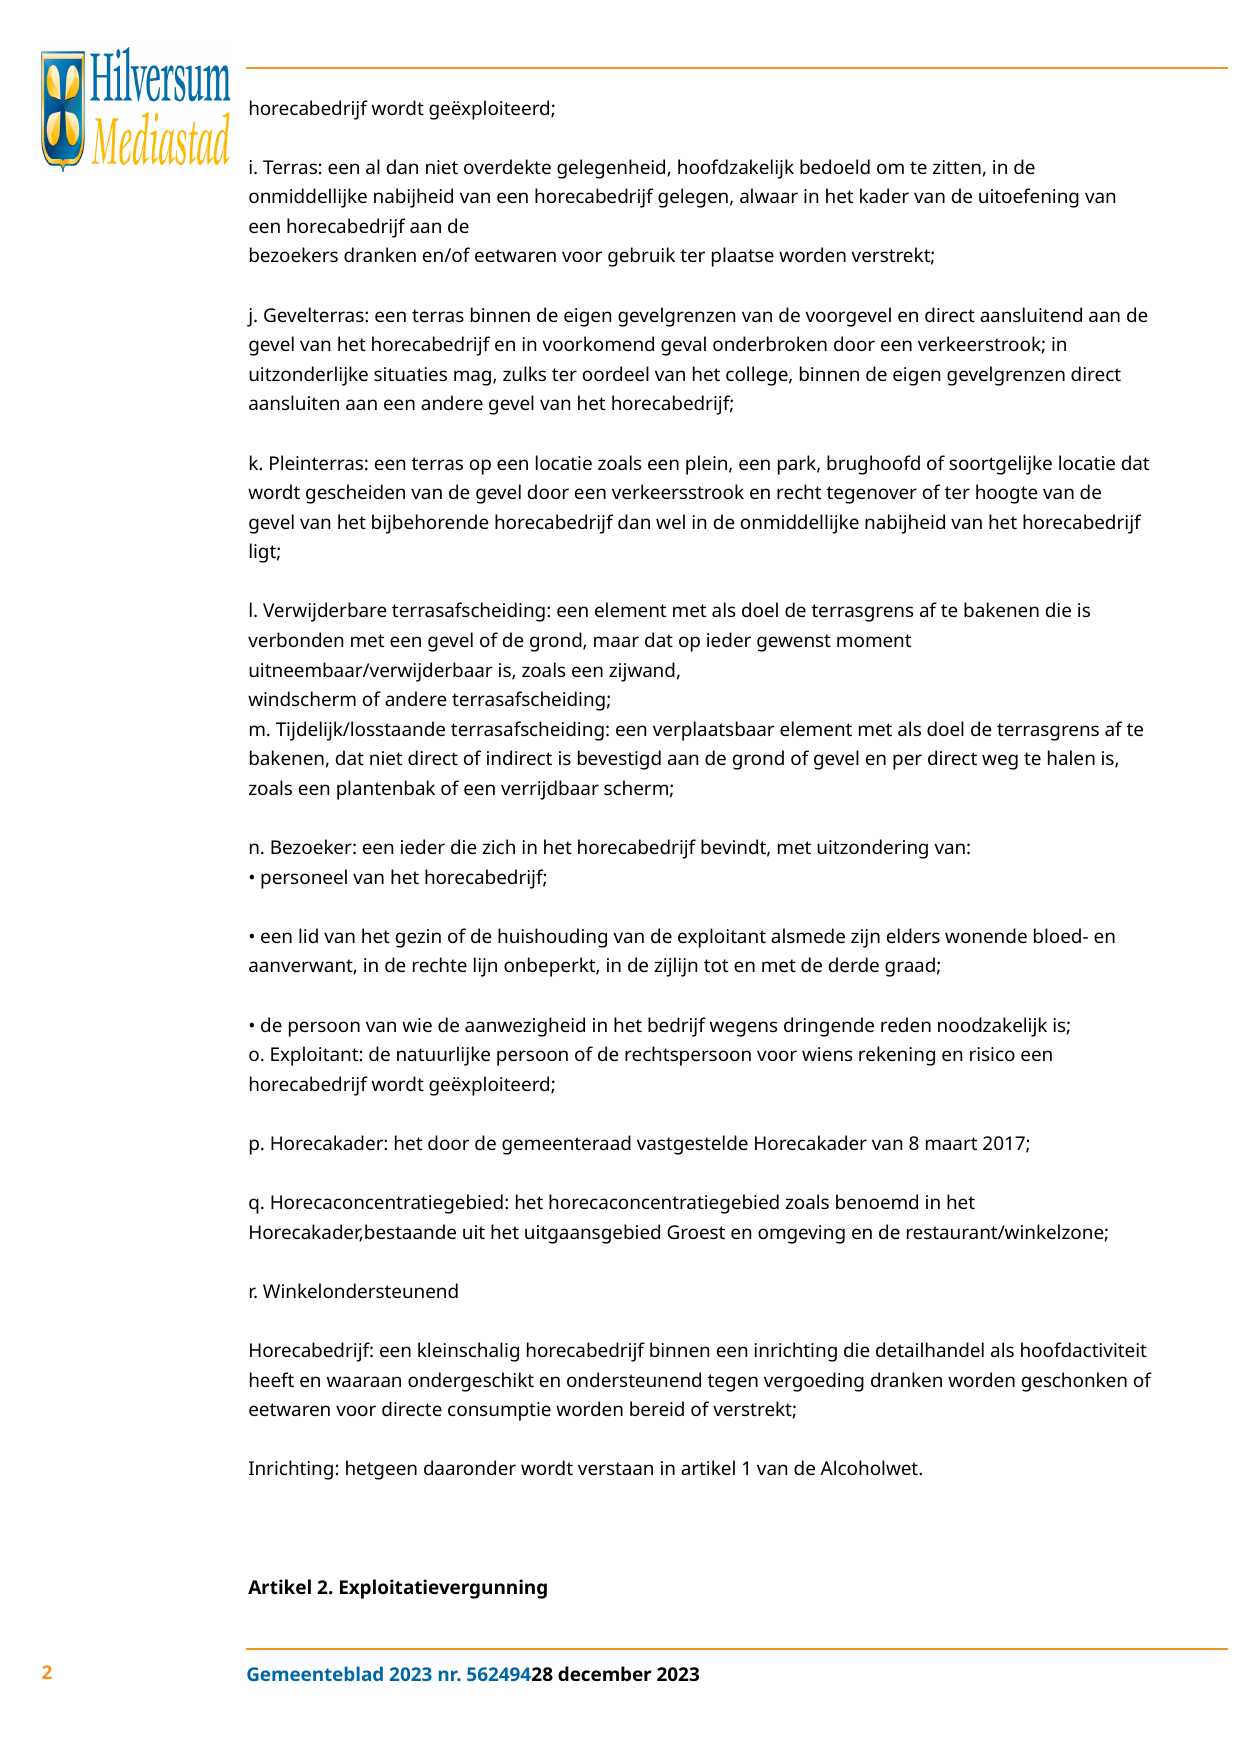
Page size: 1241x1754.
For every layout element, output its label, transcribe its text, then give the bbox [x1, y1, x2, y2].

text • een lid van het gezin of de huishouding van de exploitant alsmede zijn elders wonende bloed- en aanverwant, in de rechte lijn onbeperkt, in de zijlijn tot en met de derde graad; [248, 923, 1152, 978]
text l. Verwijderbare terrasafscheiding: een element met als doel de terrasgrens af te bakenen die is verbonden met een gevel of de grond, maar dat op ieder gewenst moment uitneembaar/verwijderbaar is, zoals een zijwand, [248, 598, 1152, 683]
text windscherm of andere terrasafscheiding; [248, 686, 1152, 712]
text k. Pleinterras: een terras op een locatie zoals een plein, een park, brughoofd of soortgelijke locatie dat wordt gescheiden van de gevel door een verkeersstrook en recht tegenover of ter hoogte van de gevel van het bijbehorende horecabedrijf dan wel in de onmiddellijke nabijheid van het horecabedrijf ligt; [248, 450, 1152, 564]
text • de persoon van wie de aanwezigheid in het bedrijf wegens dringende reden noodzakelijk is; [248, 1012, 1152, 1038]
text bezoekers dranken en/of eetwaren voor gebruik ter plaatse worden verstrekt; [248, 243, 1152, 268]
picture [41, 47, 231, 172]
text • personeel van het horecabedrijf; [248, 864, 1152, 890]
text horecabedrijf wordt geëxploiteerd; [248, 95, 1152, 121]
text r. Winkelondersteunend [248, 1278, 1152, 1304]
text q. Horecaconcentratiegebied: het horecaconcentratiegebied zoals benoemd in het Horecakader,bestaande uit het uitgaansgebied Groest en omgeving en de restaurant/winkelzone; [248, 1189, 1152, 1245]
text Inrichting: hetgeen daaronder wordt verstaan in artikel 1 van de Alcoholwet. [248, 1456, 1152, 1481]
text p. Horecakader: het door de gemeenteraad vastgestelde Horecakader van 8 maart 2017; [248, 1130, 1152, 1156]
text Horecabedrijf: een kleinschalig horecabedrijf binnen een inrichting die detailhandel als hoofdactiviteit heeft en waaraan ondergeschikt en ondersteunend tegen vergoeding dranken worden geschonken of eetwaren voor directe consumptie worden bereid of verstrekt; [248, 1337, 1152, 1422]
text m. Tijdelijk/losstaande terrasafscheiding: een verplaatsbaar element met als doel de terrasgrens af te bakenen, dat niet direct of indirect is bevestigd aan de grond of gevel en per direct weg te halen is, zoals een plantenbak of een verrijdbaar scherm; [248, 716, 1152, 801]
text j. Gevelterras: een terras binnen de eigen gevelgrenzen van de voorgevel en direct aansluitend aan de gevel van het horecabedrijf en in voorkomend geval onderbroken door een verkeerstrook; in uitzonderlijke situaties mag, zulks ter oordeel van het college, binnen de eigen gevelgrenzen direct aansluiten aan een andere gevel van het horecabedrijf; [248, 302, 1152, 416]
text o. Exploitant: de natuurlijke persoon of de rechtspersoon voor wiens rekening en risico een horecabedrijf wordt geëxploiteerd; [248, 1041, 1152, 1097]
text Artikel 2. Exploitatievergunning [248, 1574, 1152, 1600]
text n. Bezoeker: een ieder die zich in het horecabedrijf bevindt, met uitzondering van: [248, 834, 1152, 860]
text i. Terras: een al dan niet overdekte gelegenheid, hoofdzakelijk bedoeld om te zitten, in de onmiddellijke nabijheid van een horecabedrijf gelegen, alwaar in het kader van de uitoefening van een horecabedrijf aan de [248, 154, 1152, 239]
